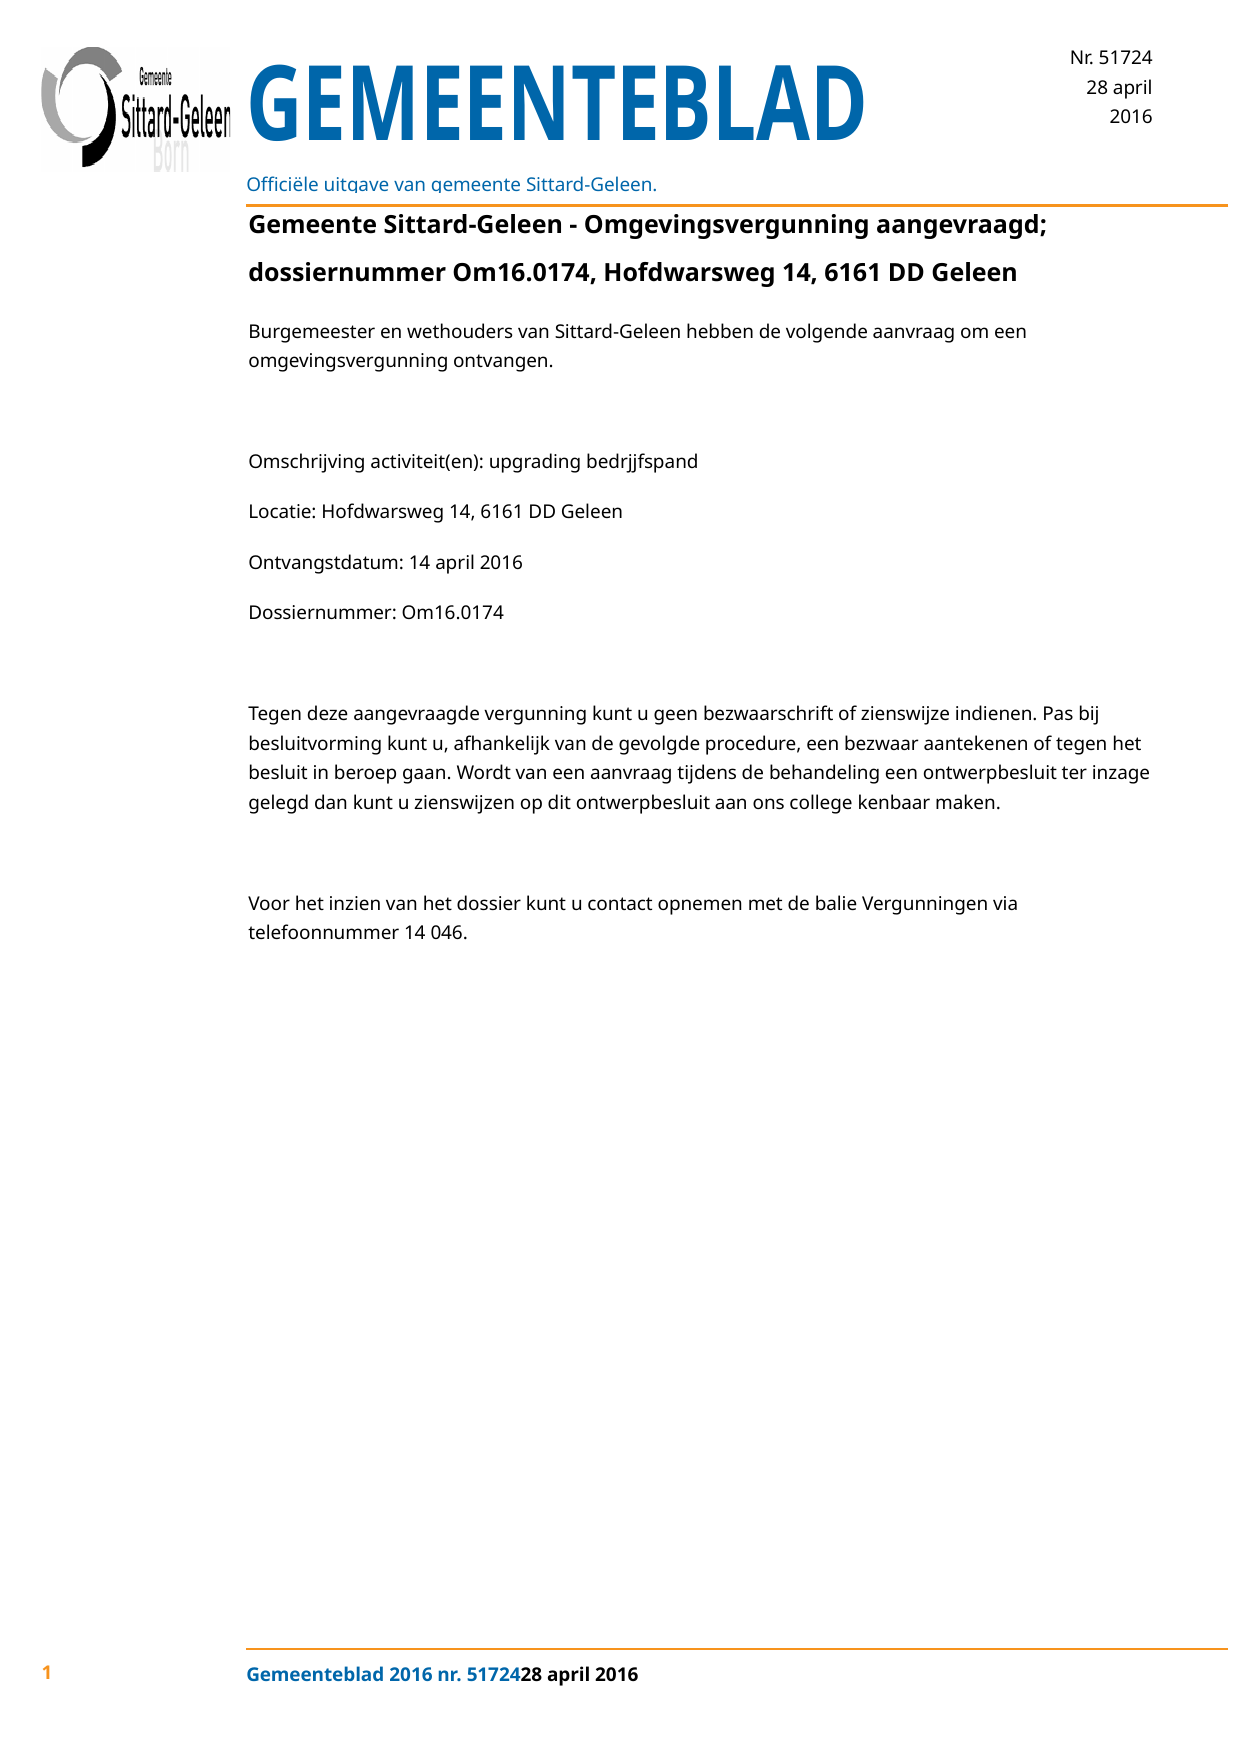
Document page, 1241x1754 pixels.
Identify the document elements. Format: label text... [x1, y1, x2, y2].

text Ontvangstdatum: 14 april 2016 [248, 549, 1152, 575]
text Tegen deze aangevraagde vergunning kunt u geen bezwaarschrift of zienswijze indienen. Pas bij besluitvorming kunt u, afhankelijk van de gevolgde procedure, een bezwaar aantekenen of tegen het besluit in beroep gaan. Wordt van een aanvraag tijdens de behandeling een ontwerpbesluit ter inzage gelegd dan kunt u zienswijzen op dit ontwerpbesluit aan ons college kenbaar maken. [248, 700, 1152, 815]
text Gemeente Sittard-Geleen - Omgevingsvergunning aangevraagd; dossiernummer Om16.0174, Hofdwarsweg 14, 6161 DD Geleen [248, 207, 1152, 288]
text Omschrijving activiteit(en): upgrading bedrjjfspand [248, 448, 1152, 474]
text Voor het inzien van het dossier kunt u contact opnemen met de balie Vergunningen via telefoonnummer 14 046. [248, 890, 1152, 945]
text Locatie: Hofdwarsweg 14, 6161 DD Geleen [248, 499, 1152, 524]
text Dossiernummer: Om16.0174 [248, 599, 1152, 625]
picture [41, 47, 231, 172]
text Burgemeester en wethouders van Sittard-Geleen hebben de volgende aanvraag om een omgevingsvergunning ontvangen. [248, 318, 1152, 373]
